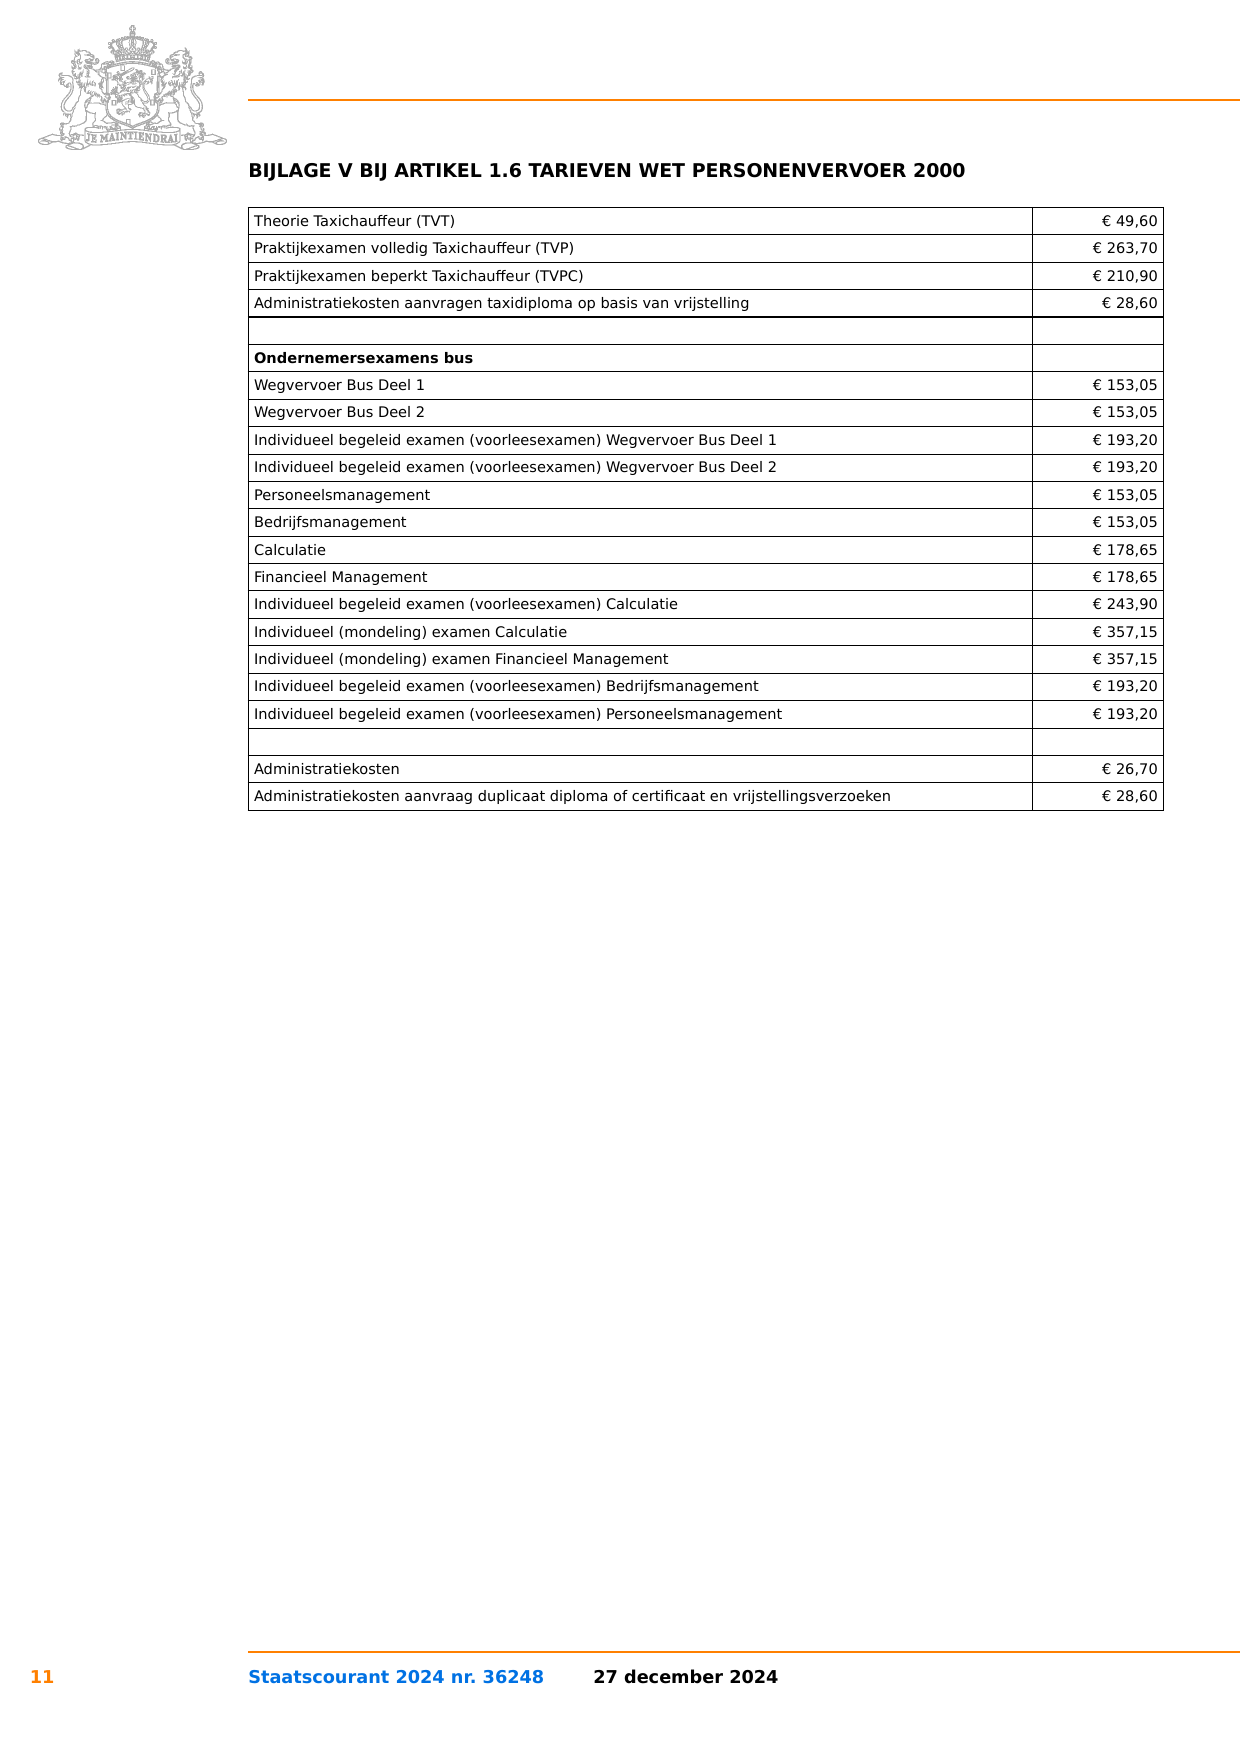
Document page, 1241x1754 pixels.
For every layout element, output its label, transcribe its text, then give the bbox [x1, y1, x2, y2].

table_cell Calculatie [249, 537, 1032, 563]
table_cell € 153,05 [1033, 482, 1163, 508]
table_cell Individueel begeleid examen (voorleesexamen) Personeelsmanagement [249, 701, 1032, 727]
table_cell [249, 729, 1032, 755]
table_cell € 153,05 [1033, 509, 1163, 536]
table_cell Ondernemersexamens bus [249, 345, 1032, 371]
table_cell € 193,20 [1033, 455, 1163, 481]
table_cell € 210,90 [1033, 263, 1163, 289]
table_cell Wegvervoer Bus Deel 1 [249, 372, 1032, 399]
table_cell € 193,20 [1033, 701, 1163, 727]
table_cell Administratiekosten aanvraag duplicaat diploma of certificaat en vrijstellingsverzoeken [249, 783, 1032, 809]
picture [38, 25, 227, 150]
table_cell Individueel begeleid examen (voorleesexamen) Wegvervoer Bus Deel 2 [249, 455, 1032, 481]
table_cell [1033, 345, 1163, 371]
table_cell € 193,20 [1033, 674, 1163, 700]
table_cell [249, 318, 1032, 344]
table_cell Administratiekosten aanvragen taxidiploma op basis van vrijstelling [249, 290, 1032, 316]
table_cell Wegvervoer Bus Deel 2 [249, 400, 1032, 426]
table_cell € 28,60 [1033, 783, 1163, 809]
table_cell Individueel begeleid examen (voorleesexamen) Wegvervoer Bus Deel 1 [249, 427, 1032, 453]
table_cell € 357,15 [1033, 646, 1163, 673]
table_cell Administratiekosten [249, 756, 1032, 782]
table_cell Financieel Management [249, 564, 1032, 590]
subtitle BIJLAGE V BIJ ARTIKEL 1.6 TARIEVEN WET PERSONENVERVOER 2000 [248, 160, 1163, 182]
table_cell Bedrijfsmanagement [249, 509, 1032, 536]
table_cell Individueel begeleid examen (voorleesexamen) Bedrijfsmanagement [249, 674, 1032, 700]
table_cell Individueel (mondeling) examen Calculatie [249, 619, 1032, 645]
table_header Theorie Taxichauffeur (TVT) [249, 208, 1032, 234]
table_cell € 153,05 [1033, 372, 1163, 399]
table_cell Individueel begeleid examen (voorleesexamen) Calculatie [249, 591, 1032, 618]
table_cell [1033, 318, 1163, 344]
table_cell € 26,70 [1033, 756, 1163, 782]
table_cell Personeelsmanagement [249, 482, 1032, 508]
table_cell € 243,90 [1033, 591, 1163, 618]
table_cell € 153,05 [1033, 400, 1163, 426]
table_cell € 178,65 [1033, 537, 1163, 563]
table_cell € 263,70 [1033, 235, 1163, 262]
table_cell € 357,15 [1033, 619, 1163, 645]
table_cell € 28,60 [1033, 290, 1163, 316]
table_cell Praktijkexamen volledig Taxichauffeur (TVP) [249, 235, 1032, 262]
table_header € 49,60 [1033, 208, 1163, 234]
table_cell [1033, 729, 1163, 755]
table_cell Praktijkexamen beperkt Taxichauffeur (TVPC) [249, 263, 1032, 289]
table_cell € 193,20 [1033, 427, 1163, 453]
table_cell € 178,65 [1033, 564, 1163, 590]
table_cell Individueel (mondeling) examen Financieel Management [249, 646, 1032, 673]
